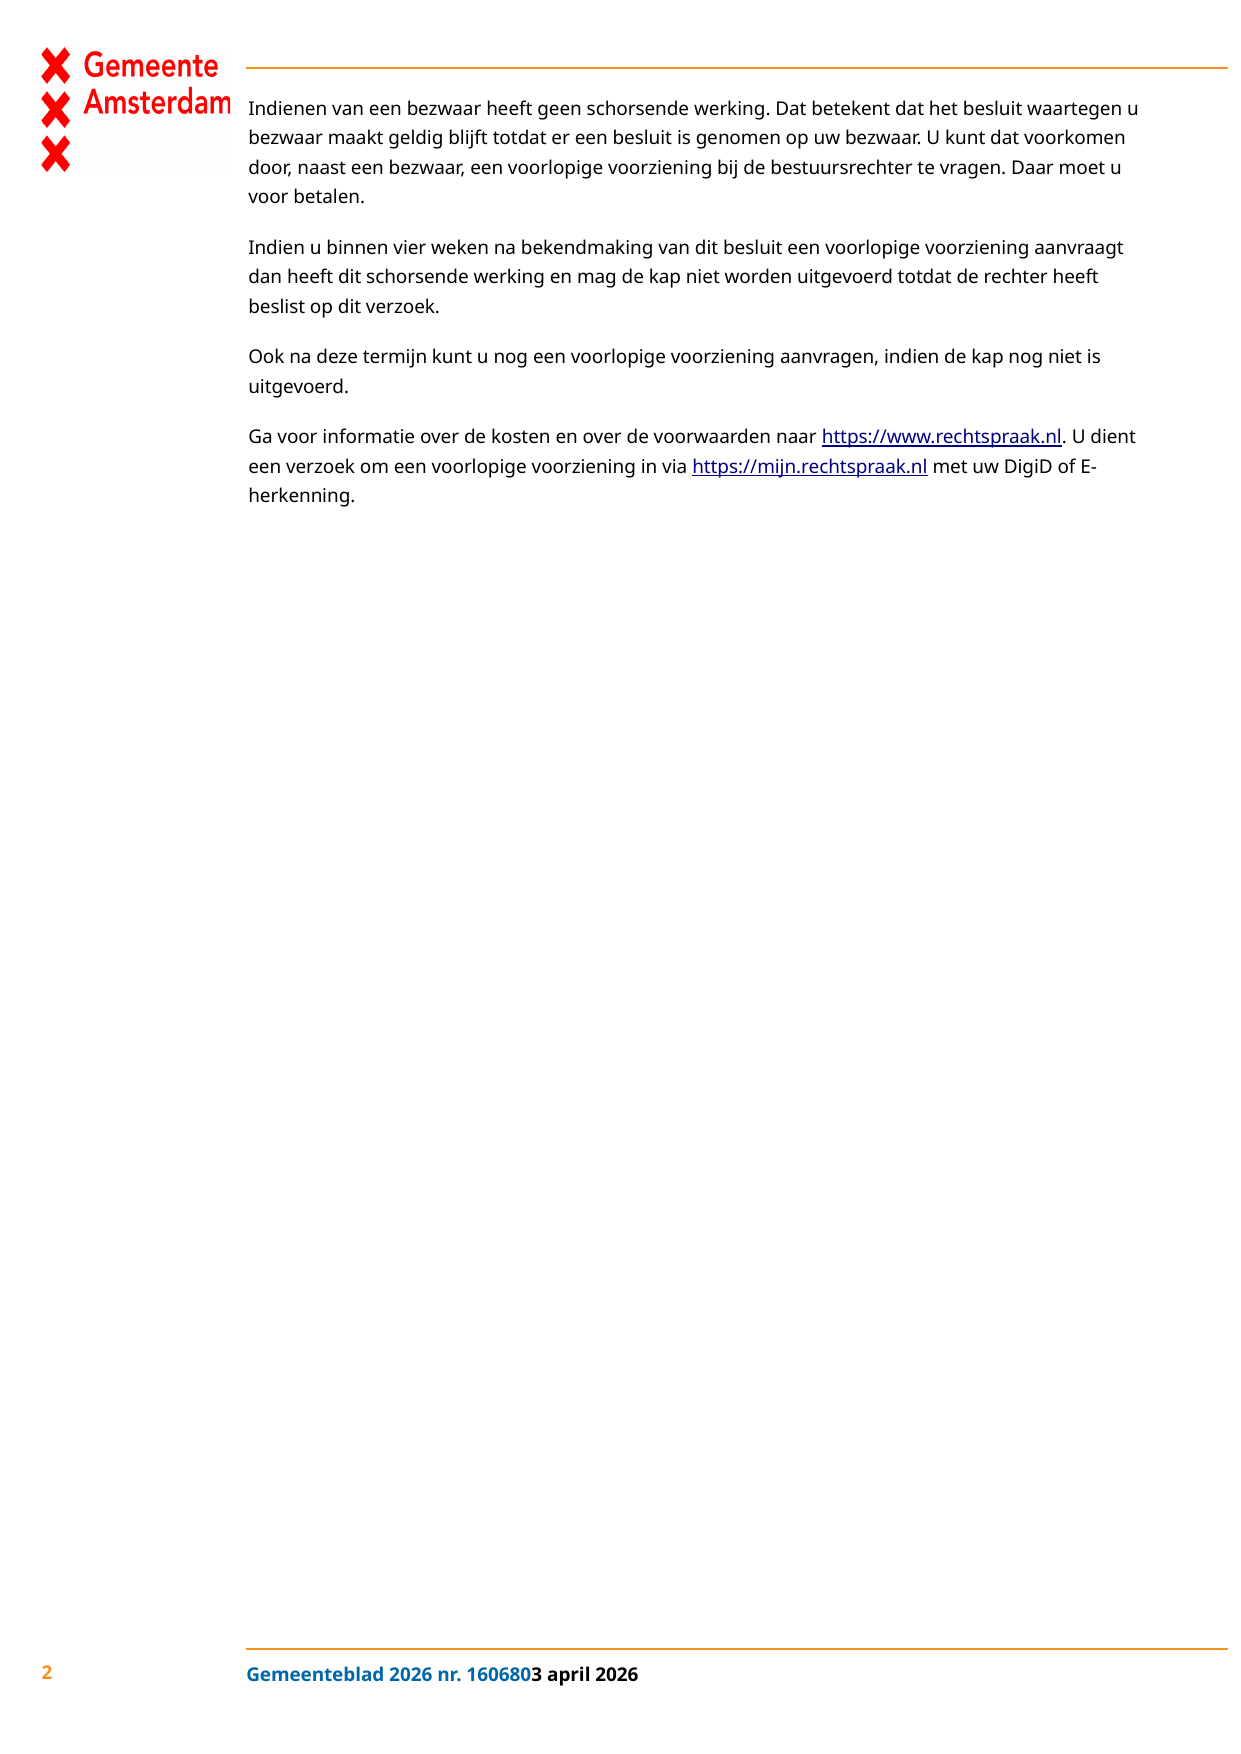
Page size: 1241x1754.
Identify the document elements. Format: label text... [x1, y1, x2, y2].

text Indienen van een bezwaar heeft geen schorsende werking. Dat betekent dat het besluit waartegen u bezwaar maakt geldig blijft totdat er een besluit is genomen op uw bezwaar. U kunt dat voorkomen door, naast een bezwaar, een voorlopige voorziening bij de bestuursrechter te vragen. Daar moet u voor betalen. [248, 95, 1152, 209]
text Ook na deze termijn kunt u nog een voorlopige voorziening aanvragen, indien de kap nog niet is uitgevoerd. [248, 343, 1152, 399]
text Indien u binnen vier weken na bekendmaking van dit besluit een voorlopige voorziening aanvraagt dan heeft dit schorsende werking en mag de kap niet worden uitgevoerd totdat de rechter heeft beslist op dit verzoek. [248, 234, 1152, 319]
text Ga voor informatie over de kosten en over de voorwaarden naar https://www.rechtspraak.nl. U dient een verzoek om een voorlopige voorziening in via https://mijn.rechtspraak.nl met uw DigiD of E-herkenning. [248, 423, 1152, 508]
picture [41, 47, 231, 172]
